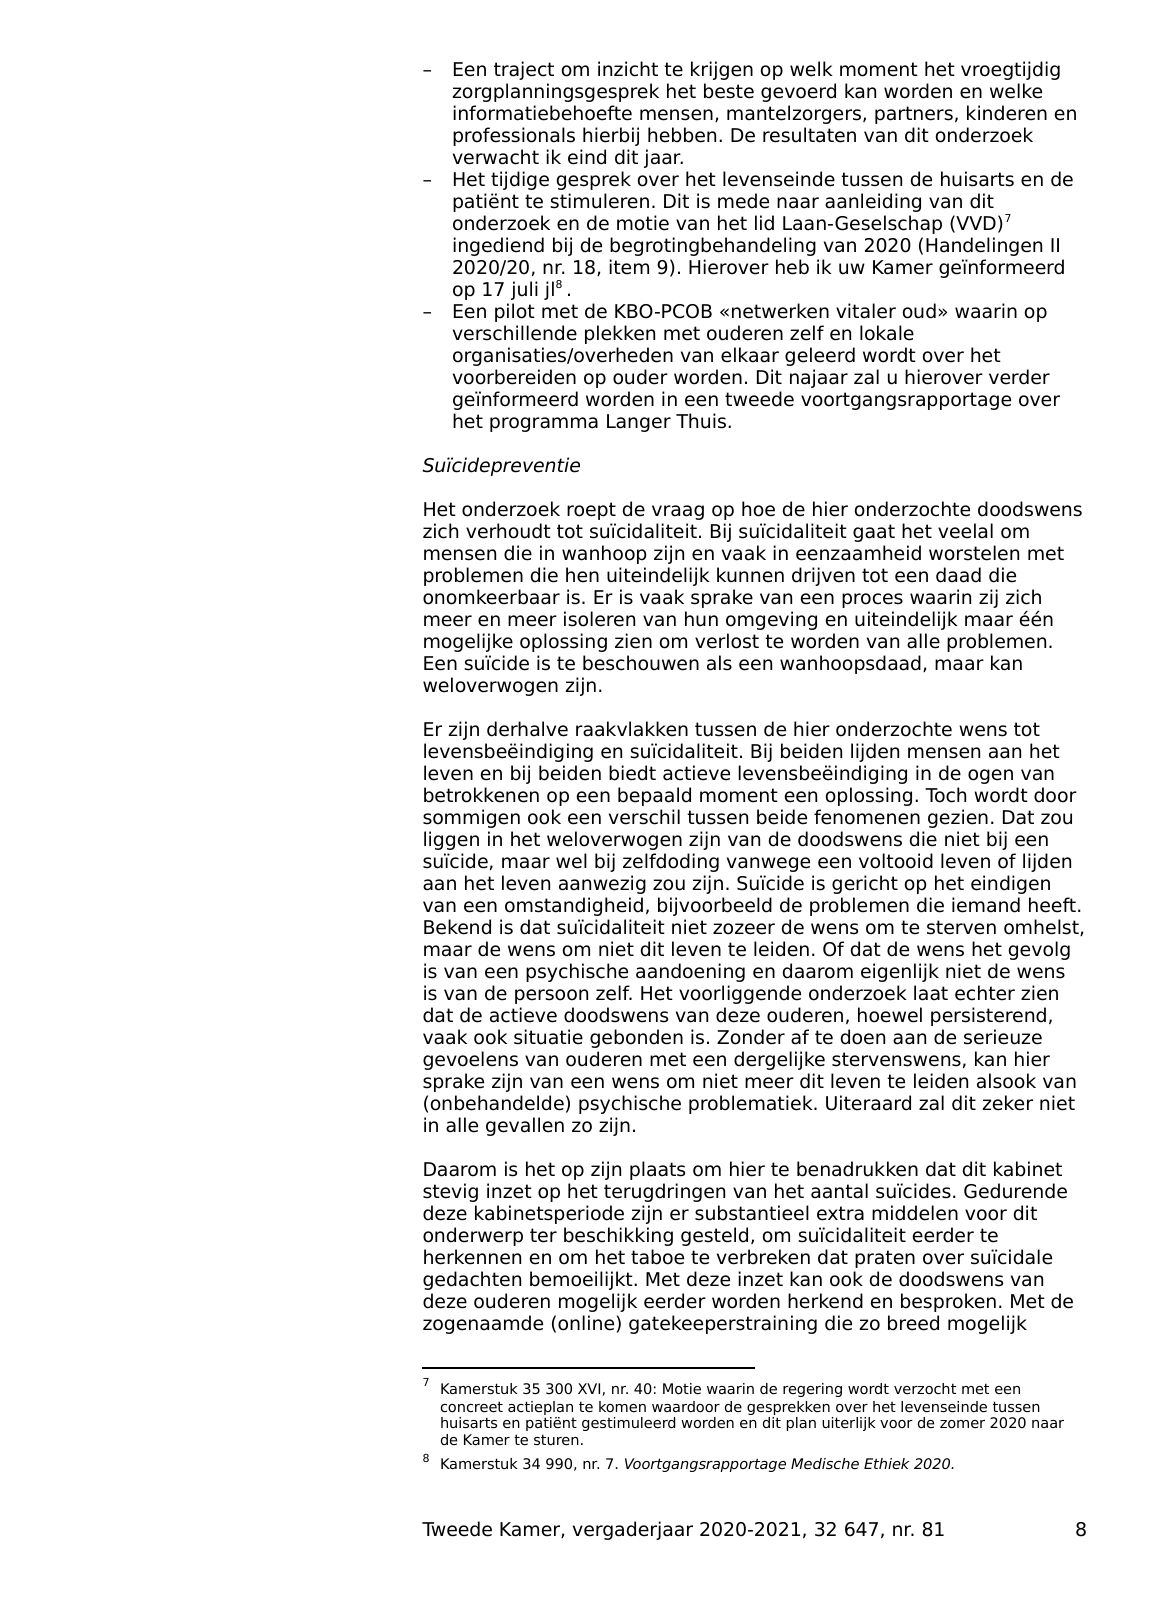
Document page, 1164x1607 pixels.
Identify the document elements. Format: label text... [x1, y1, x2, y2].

text Het onderzoek roept de vraag op hoe de hier onderzochte doodswens zich verhoudt tot suïcidaliteit. Bij suïcidaliteit gaat het veelal om mensen die in wanhoop zijn en vaak in eenzaamheid worstelen met problemen die hen uiteindelijk kunnen drijven tot een daad die onomkeerbaar is. Er is vaak sprake van een proces waarin zij zich meer en meer isoleren van hun omgeving en uiteindelijk maar één mogelijke oplossing zien om verlost te worden van alle problemen. Een suïcide is te beschouwen als een wanhoopsdaad, maar kan weloverwogen zijn. [422, 499, 1087, 697]
text Er zijn derhalve raakvlakken tussen de hier onderzochte wens tot levensbeëindiging en suïcidaliteit. Bij beiden lijden mensen aan het leven en bij beiden biedt actieve levensbeëindiging in de ogen van betrokkenen op een bepaald moment een oplossing. Toch wordt door sommigen ook een verschil tussen beide fenomenen gezien. Dat zou liggen in het weloverwogen zijn van de doodswens die niet bij een suïcide, maar wel bij zelfdoding vanwege een voltooid leven of lijden aan het leven aanwezig zou zijn. Suïcide is gericht op het eindigen van een omstandigheid, bijvoorbeeld de problemen die iemand heeft. Bekend is dat suïcidaliteit niet zozeer de wens om te sterven omhelst, maar de wens om niet dit leven te leiden. Of dat de wens het gevolg is van een psychische aandoening en daarom eigenlijk niet de wens is van de persoon zelf. Het voorliggende onderzoek laat echter zien dat de actieve doodswens van deze ouderen, hoewel persisterend, vaak ook situatie gebonden is. Zonder af te doen aan de serieuze gevoelens van ouderen met een dergelijke stervenswens, kan hier sprake zijn van een wens om niet meer dit leven te leiden alsook van (onbehandelde) psychische problematiek. Uiteraard zal dit zeker niet in alle gevallen zo zijn. [422, 719, 1087, 1137]
text – Een pilot met de KBO-PCOB «netwerken vitaler oud» waarin op verschillende plekken met ouderen zelf en lokale organisaties/overheden van elkaar geleerd wordt over het voorbereiden op ouder worden. Dit najaar zal u hierover verder geïnformeerd worden in een tweede voortgangsrapportage over het programma Langer Thuis. [422, 301, 1087, 433]
text Kamerstuk 34 990, nr. 7. Voortgangsrapportage Medische Ethiek 2020. [422, 1452, 1087, 1474]
text – Het tijdige gesprek over het levenseinde tussen de huisarts en de patiënt te stimuleren. Dit is mede naar aanleiding van dit onderzoek en de motie van het lid Laan-Geselschap (VVD) ingediend bij de begrotingbehandeling van 2020 (Handelingen II 2020/20, nr. 18, item 9). Hierover heb ik uw Kamer geïnformeerd op 17 juli jl. [422, 169, 1087, 301]
subtitle Suïcidepreventie [422, 455, 1087, 477]
text – Een traject om inzicht te krijgen op welk moment het vroegtijdig zorgplanningsgesprek het beste gevoerd kan worden en welke informatiebehoefte mensen, mantelzorgers, partners, kinderen en professionals hierbij hebben. De resultaten van dit onderzoek verwacht ik eind dit jaar. [422, 59, 1087, 169]
text Daarom is het op zijn plaats om hier te benadrukken dat dit kabinet stevig inzet op het terugdringen van het aantal suïcides. Gedurende deze kabinetsperiode zijn er substantieel extra middelen voor dit onderwerp ter beschikking gesteld, om suïcidaliteit eerder te herkennen en om het taboe te verbreken dat praten over suïcidale gedachten bemoeilijkt. Met deze inzet kan ook de doodswens van deze ouderen mogelijk eerder worden herkend en besproken. Met de zogenaamde (online) gatekeeperstraining die zo breed mogelijk [422, 1159, 1087, 1335]
text Kamerstuk 35 300 XVI, nr. 40: Motie waarin de regering wordt verzocht met een concreet actieplan te komen waardoor de gesprekken over het levenseinde tussen huisarts en patiënt gestimuleerd worden en dit plan uiterlijk voor de zomer 2020 naar de Kamer te sturen. [422, 1377, 1087, 1449]
